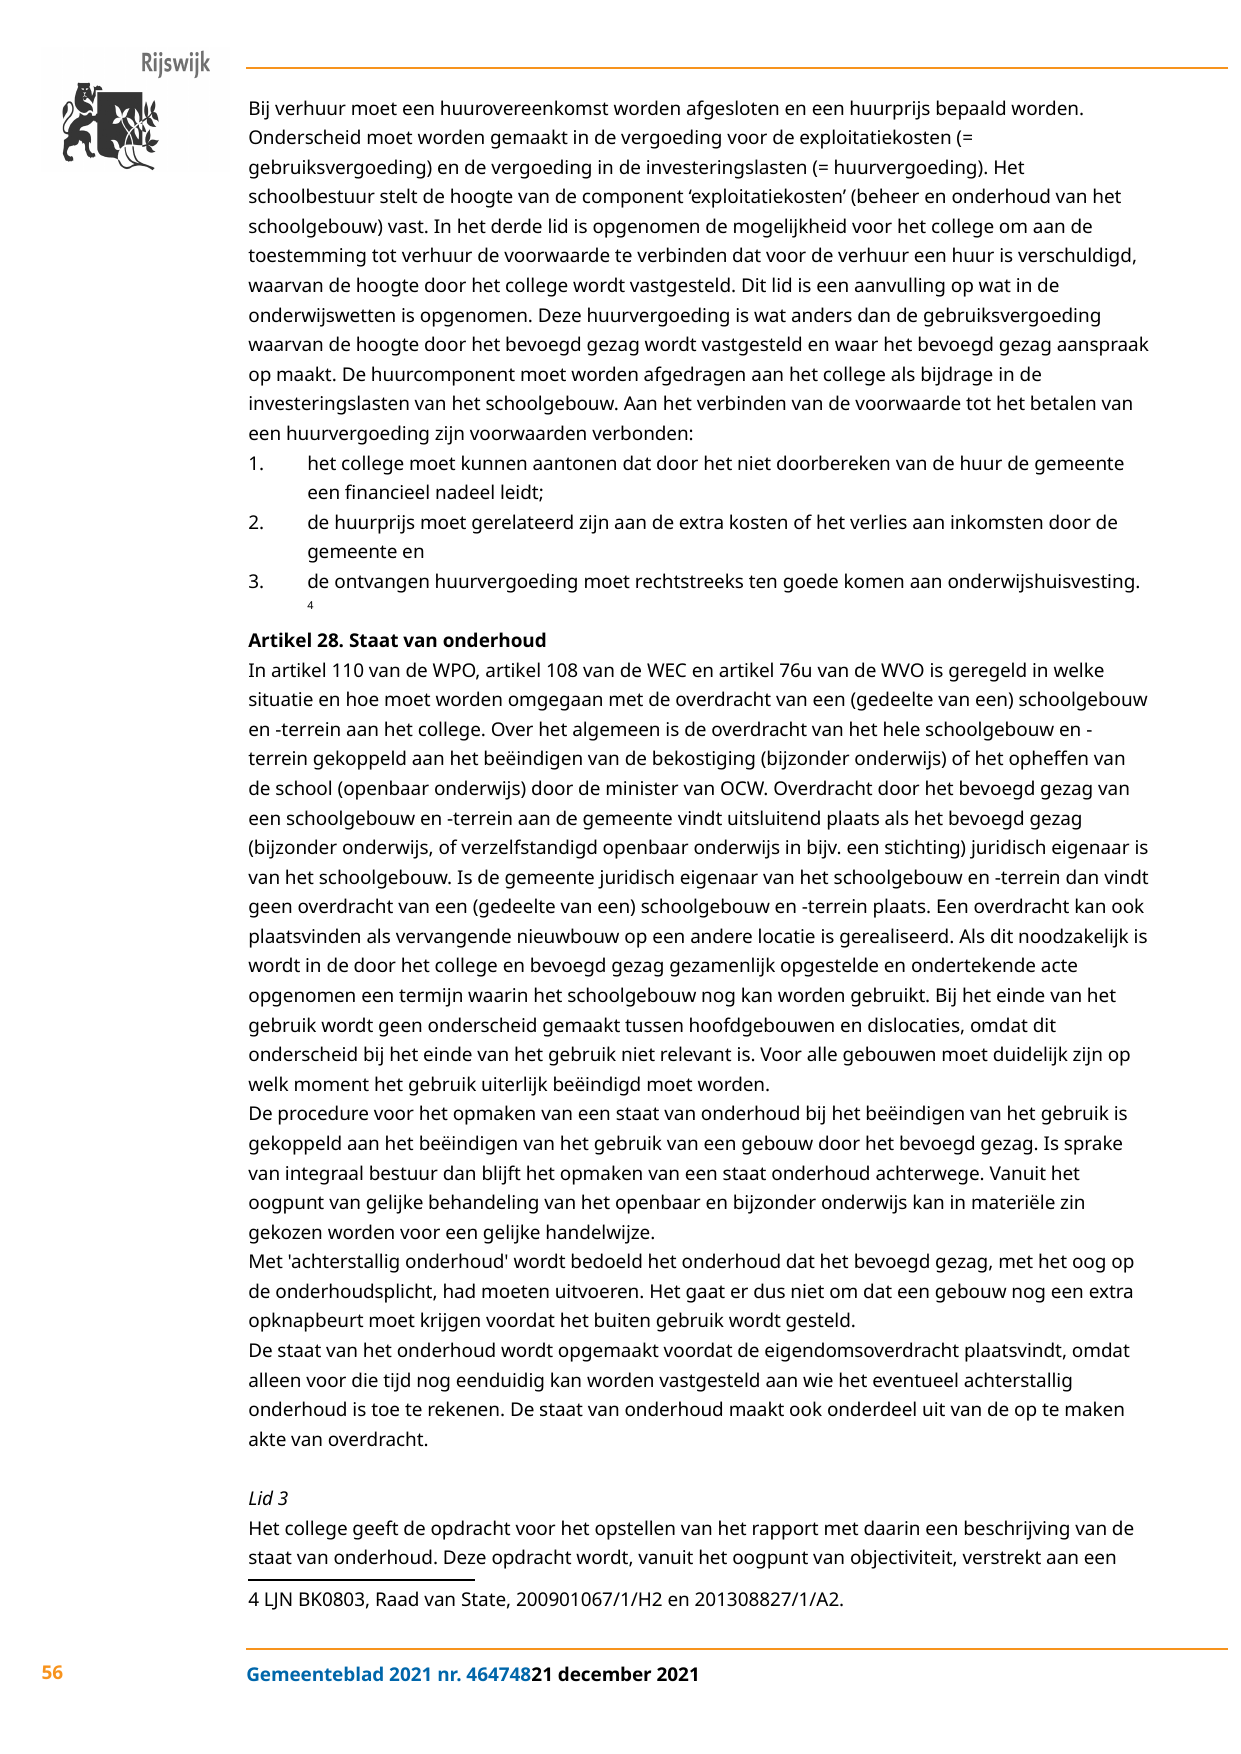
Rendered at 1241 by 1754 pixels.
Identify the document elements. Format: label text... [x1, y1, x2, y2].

list de huurprijs moet gerelateerd zijn aan de extra kosten of het verlies aan inkomsten door de gemeente en [248, 509, 1152, 564]
list LJN BK0803, Raad van State, 200901067/1/H2 en 201308827/1/A2. [248, 1586, 1152, 1612]
text De staat van het onderhoud wordt opgemaakt voordat de eigendomsoverdracht plaatsvindt, omdat alleen voor die tijd nog eenduidig kan worden vastgesteld aan wie het eventueel achterstallig onderhoud is toe te rekenen. De staat van onderhoud maakt ook onderdeel uit van de op te maken akte van overdracht. [248, 1337, 1152, 1452]
text In artikel 110 van de WPO, artikel 108 van de WEC en artikel 76u van de WVO is geregeld in welke situatie en hoe moet worden omgegaan met de overdracht van een (gedeelte van een) schoolgebouw en -terrein aan het college. Over het algemeen is de overdracht van het hele schoolgebouw en -terrein gekoppeld aan het beëindigen van de bekostiging (bijzonder onderwijs) of het opheffen van de school (openbaar onderwijs) door de minister van OCW. Overdracht door het bevoegd gezag van een schoolgebouw en -terrein aan de gemeente vindt uitsluitend plaats als het bevoegd gezag (bijzonder onderwijs, of verzelfstandigd openbaar onderwijs in bijv. een stichting) juridisch eigenaar is van het schoolgebouw. Is de gemeente juridisch eigenaar van het schoolgebouw en -terrein dan vindt geen overdracht van een (gedeelte van een) schoolgebouw en -terrein plaats. Een overdracht kan ook plaatsvinden als vervangende nieuwbouw op een andere locatie is gerealiseerd. Als dit noodzakelijk is wordt in de door het college en bevoegd gezag gezamenlijk opgestelde en ondertekende acte opgenomen een termijn waarin het schoolgebouw nog kan worden gebruikt. Bij het einde van het gebruik wordt geen onderscheid gemaakt tussen hoofdgebouwen en dislocaties, omdat dit onderscheid bij het einde van het gebruik niet relevant is. Voor alle gebouwen moet duidelijk zijn op welk moment het gebruik uiterlijk beëindigd moet worden. [248, 657, 1152, 1097]
list het college moet kunnen aantonen dat door het niet doorbereken van de huur de gemeente een financieel nadeel leidt; [248, 450, 1152, 505]
text Met 'achterstallig onderhoud' wordt bedoeld het onderhoud dat het bevoegd gezag, met het oog op de onderhoudsplicht, had moeten uitvoeren. Het gaat er dus niet om dat een gebouw nog een extra opknapbeurt moet krijgen voordat het buiten gebruik wordt gesteld. [248, 1248, 1152, 1333]
text Het college geeft de opdracht voor het opstellen van het rapport met daarin een beschrijving van de staat van onderhoud. Deze opdracht wordt, vanuit het oogpunt van objectiviteit, verstrekt aan een [248, 1515, 1152, 1570]
text De procedure voor het opmaken van een staat van onderhoud bij het beëindigen van het gebruik is gekoppeld aan het beëindigen van het gebruik van een gebouw door het bevoegd gezag. Is sprake van integraal bestuur dan blijft het opmaken van een staat onderhoud achterwege. Vanuit het oogpunt van gelijke behandeling van het openbaar en bijzonder onderwijs kan in materiële zin gekozen worden voor een gelijke handelwijze. [248, 1101, 1152, 1245]
list de ontvangen huurvergoeding moet rechtstreeks ten goede komen aan onderwijshuisvesting. [248, 568, 1152, 623]
text Artikel 28. Staat van onderhoud [248, 627, 1152, 653]
text Lid 3 [248, 1485, 1152, 1511]
text Bij verhuur moet een huurovereenkomst worden afgesloten en een huurprijs bepaald worden. Onderscheid moet worden gemaakt in de vergoeding voor de exploitatiekosten (= gebruiksvergoeding) en de vergoeding in de investeringslasten (= huurvergoeding). Het schoolbestuur stelt de hoogte van de component ‘exploitatiekosten’ (beheer en onderhoud van het schoolgebouw) vast. In het derde lid is opgenomen de mogelijkheid voor het college om aan de toestemming tot verhuur de voorwaarde te verbinden dat voor de verhuur een huur is verschuldigd, waarvan de hoogte door het college wordt vastgesteld. Dit lid is een aanvulling op wat in de onderwijswetten is opgenomen. Deze huurvergoeding is wat anders dan de gebruiksvergoeding waarvan de hoogte door het bevoegd gezag wordt vastgesteld en waar het bevoegd gezag aanspraak op maakt. De huurcomponent moet worden afgedragen aan het college als bijdrage in de investeringslasten van het schoolgebouw. Aan het verbinden van de voorwaarde tot het betalen van een huurvergoeding zijn voorwaarden verbonden: [248, 95, 1152, 446]
picture [41, 47, 231, 172]
